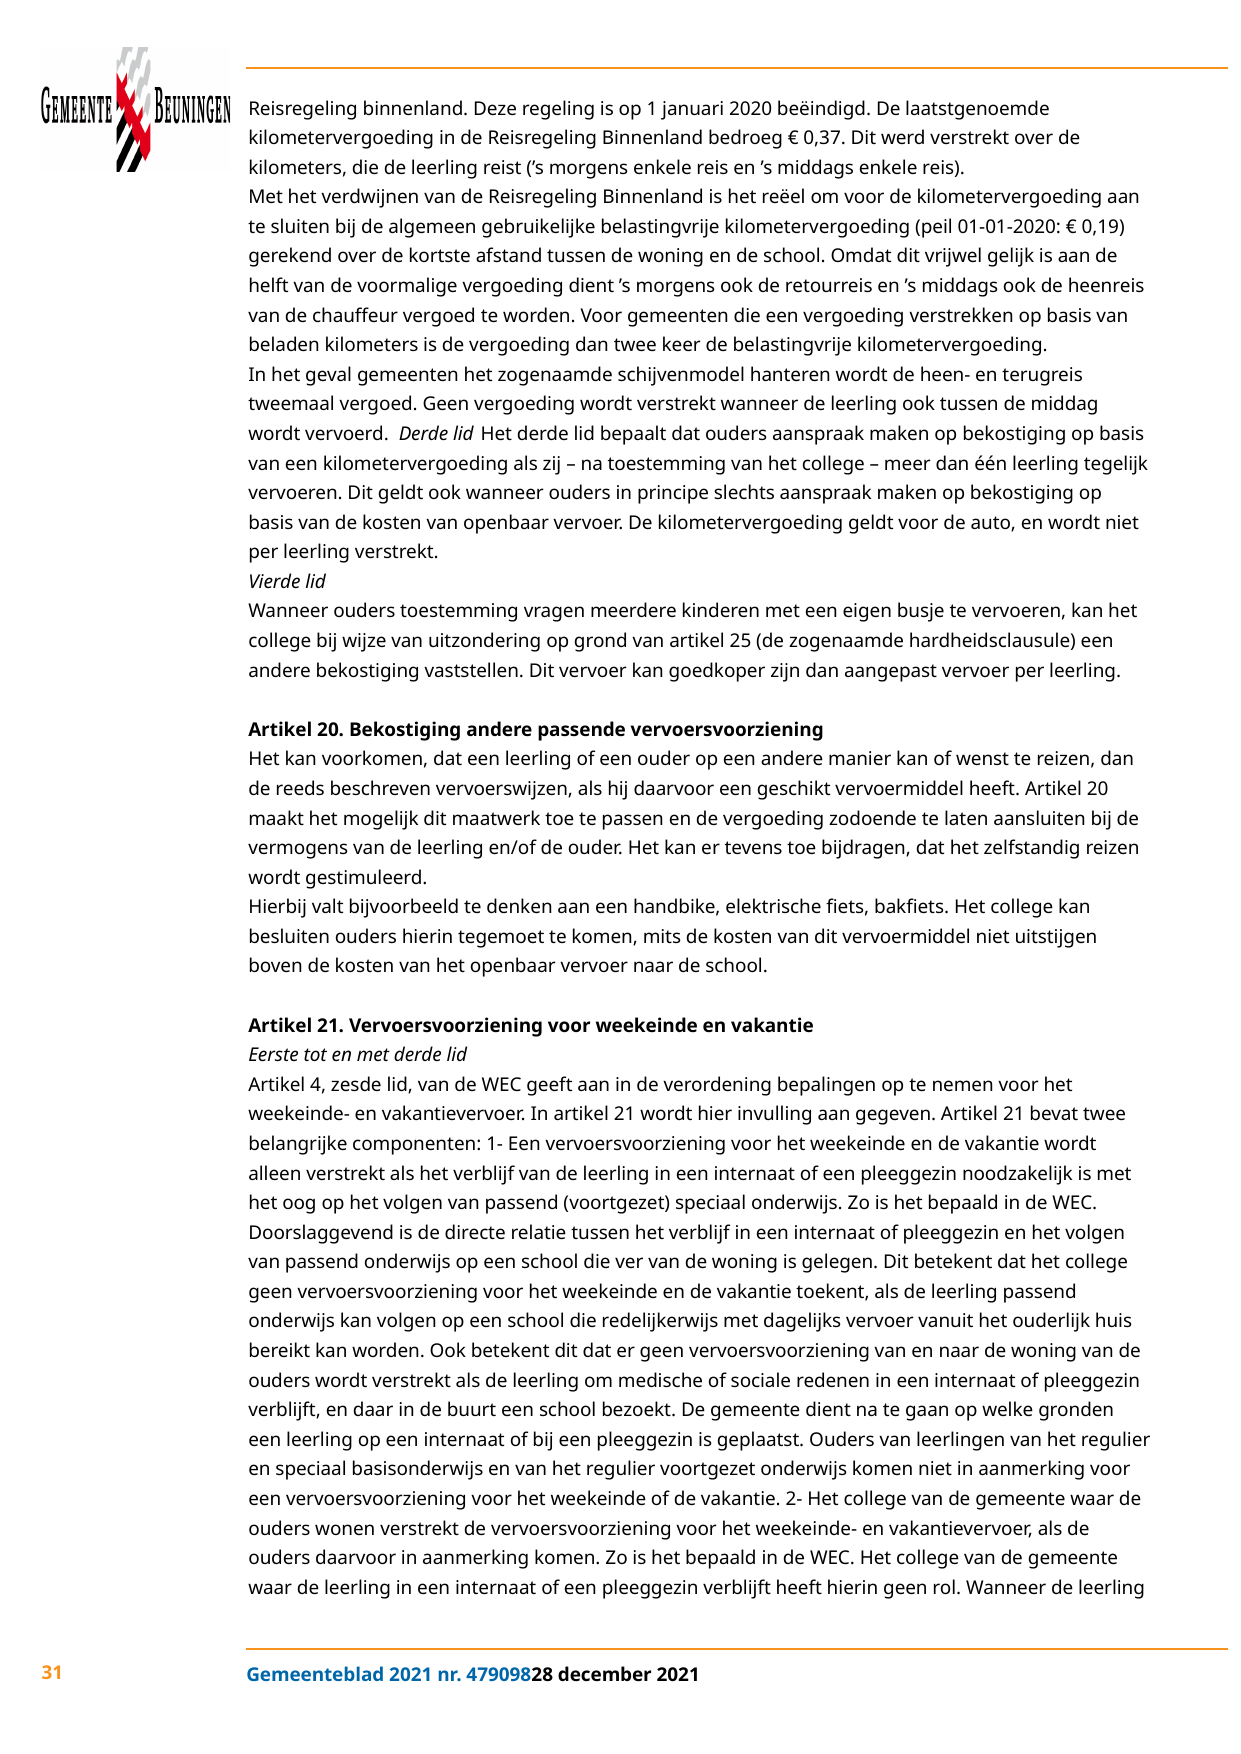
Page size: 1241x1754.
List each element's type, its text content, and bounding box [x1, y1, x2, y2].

text Hierbij valt bijvoorbeeld te denken aan een handbike, elektrische fiets, bakfiets. Het college kan besluiten ouders hierin tegemoet te komen, mits de kosten van dit vervoermiddel niet uitstijgen boven de kosten van het openbaar vervoer naar de school. [248, 893, 1152, 978]
text Artikel 4, zesde lid, van de WEC geeft aan in de verordening bepalingen op te nemen voor het weekeinde- en vakantievervoer. In artikel 21 wordt hier invulling aan gegeven. Artikel 21 bevat twee belangrijke componenten: 1- Een vervoersvoorziening voor het weekeinde en de vakantie wordt alleen verstrekt als het verblijf van de leerling in een internaat of een pleeggezin noodzakelijk is met het oog op het volgen van passend (voortgezet) speciaal onderwijs. Zo is het bepaald in de WEC. Doorslaggevend is de directe relatie tussen het verblijf in een internaat of pleeggezin en het volgen van passend onderwijs op een school die ver van de woning is gelegen. Dit betekent dat het college geen vervoersvoorziening voor het weekeinde en de vakantie toekent, als de leerling passend onderwijs kan volgen op een school die redelijkerwijs met dagelijks vervoer vanuit het ouderlijk huis bereikt kan worden. Ook betekent dit dat er geen vervoersvoorziening van en naar de woning van de ouders wordt verstrekt als de leerling om medische of sociale redenen in een internaat of pleeggezin verblijft, en daar in de buurt een school bezoekt. De gemeente dient na te gaan op welke gronden een leerling op een internaat of bij een pleeggezin is geplaatst. Ouders van leerlingen van het regulier en speciaal basisonderwijs en van het regulier voortgezet onderwijs komen niet in aanmerking voor een vervoersvoorziening voor het weekeinde of de vakantie. 2- Het college van de gemeente waar de ouders wonen verstrekt de vervoersvoorziening voor het weekeinde- en vakantievervoer, als de ouders daarvoor in aanmerking komen. Zo is het bepaald in de WEC. Het college van de gemeente waar de leerling in een internaat of een pleeggezin verblijft heeft hierin geen rol. Wanneer de leerling [248, 1071, 1152, 1600]
text Artikel 20. Bekostiging andere passende vervoersvoorziening [248, 716, 1152, 742]
text Met het verdwijnen van de Reisregeling Binnenland is het reëel om voor de kilometervergoeding aan te sluiten bij de algemeen gebruikelijke belastingvrije kilometervergoeding (peil 01-01-2020: € 0,19) gerekend over de kortste afstand tussen de woning en de school. Omdat dit vrijwel gelijk is aan de helft van de voormalige vergoeding dient ’s morgens ook de retourreis en ’s middags ook de heenreis van de chauffeur vergoed te worden. Voor gemeenten die een vergoeding verstrekken op basis van beladen kilometers is de vergoeding dan twee keer de belastingvrije kilometervergoeding. [248, 183, 1152, 357]
text Wanneer ouders toestemming vragen meerdere kinderen met een eigen busje te vervoeren, kan het college bij wijze van uitzondering op grond van artikel 25 (de zogenaamde hardheidsclausule) een andere bekostiging vaststellen. Dit vervoer kan goedkoper zijn dan aangepast vervoer per leerling. [248, 598, 1152, 683]
picture [41, 47, 231, 172]
text In het geval gemeenten het zogenaamde schijvenmodel hanteren wordt de heen- en terugreis tweemaal vergoed. Geen vergoeding wordt verstrekt wanneer de leerling ook tussen de middag wordt vervoerd. Derde lid Het derde lid bepaalt dat ouders aanspraak maken op bekostiging op basis van een kilometervergoeding als zij – na toestemming van het college – meer dan één leerling tegelijk vervoeren. Dit geldt ook wanneer ouders in principe slechts aanspraak maken op bekostiging op basis van de kosten van openbaar vervoer. De kilometervergoeding geldt voor de auto, en wordt niet per leerling verstrekt. [248, 361, 1152, 564]
text Artikel 21. Vervoersvoorziening voor weekeinde en vakantie [248, 1012, 1152, 1038]
text Reisregeling binnenland. Deze regeling is op 1 januari 2020 beëindigd. De laatstgenoemde kilometervergoeding in de Reisregeling Binnenland bedroeg € 0,37. Dit werd verstrekt over de kilometers, die de leerling reist (’s morgens enkele reis en ’s middags enkele reis). [248, 95, 1152, 180]
text Het kan voorkomen, dat een leerling of een ouder op een andere manier kan of wenst te reizen, dan de reeds beschreven vervoerswijzen, als hij daarvoor een geschikt vervoermiddel heeft. Artikel 20 maakt het mogelijk dit maatwerk toe te passen en de vergoeding zodoende te laten aansluiten bij de vermogens van de leerling en/of de ouder. Het kan er tevens toe bijdragen, dat het zelfstandig reizen wordt gestimuleerd. [248, 746, 1152, 890]
text Eerste tot en met derde lid [248, 1041, 1152, 1067]
text Vierde lid [248, 568, 1152, 594]
